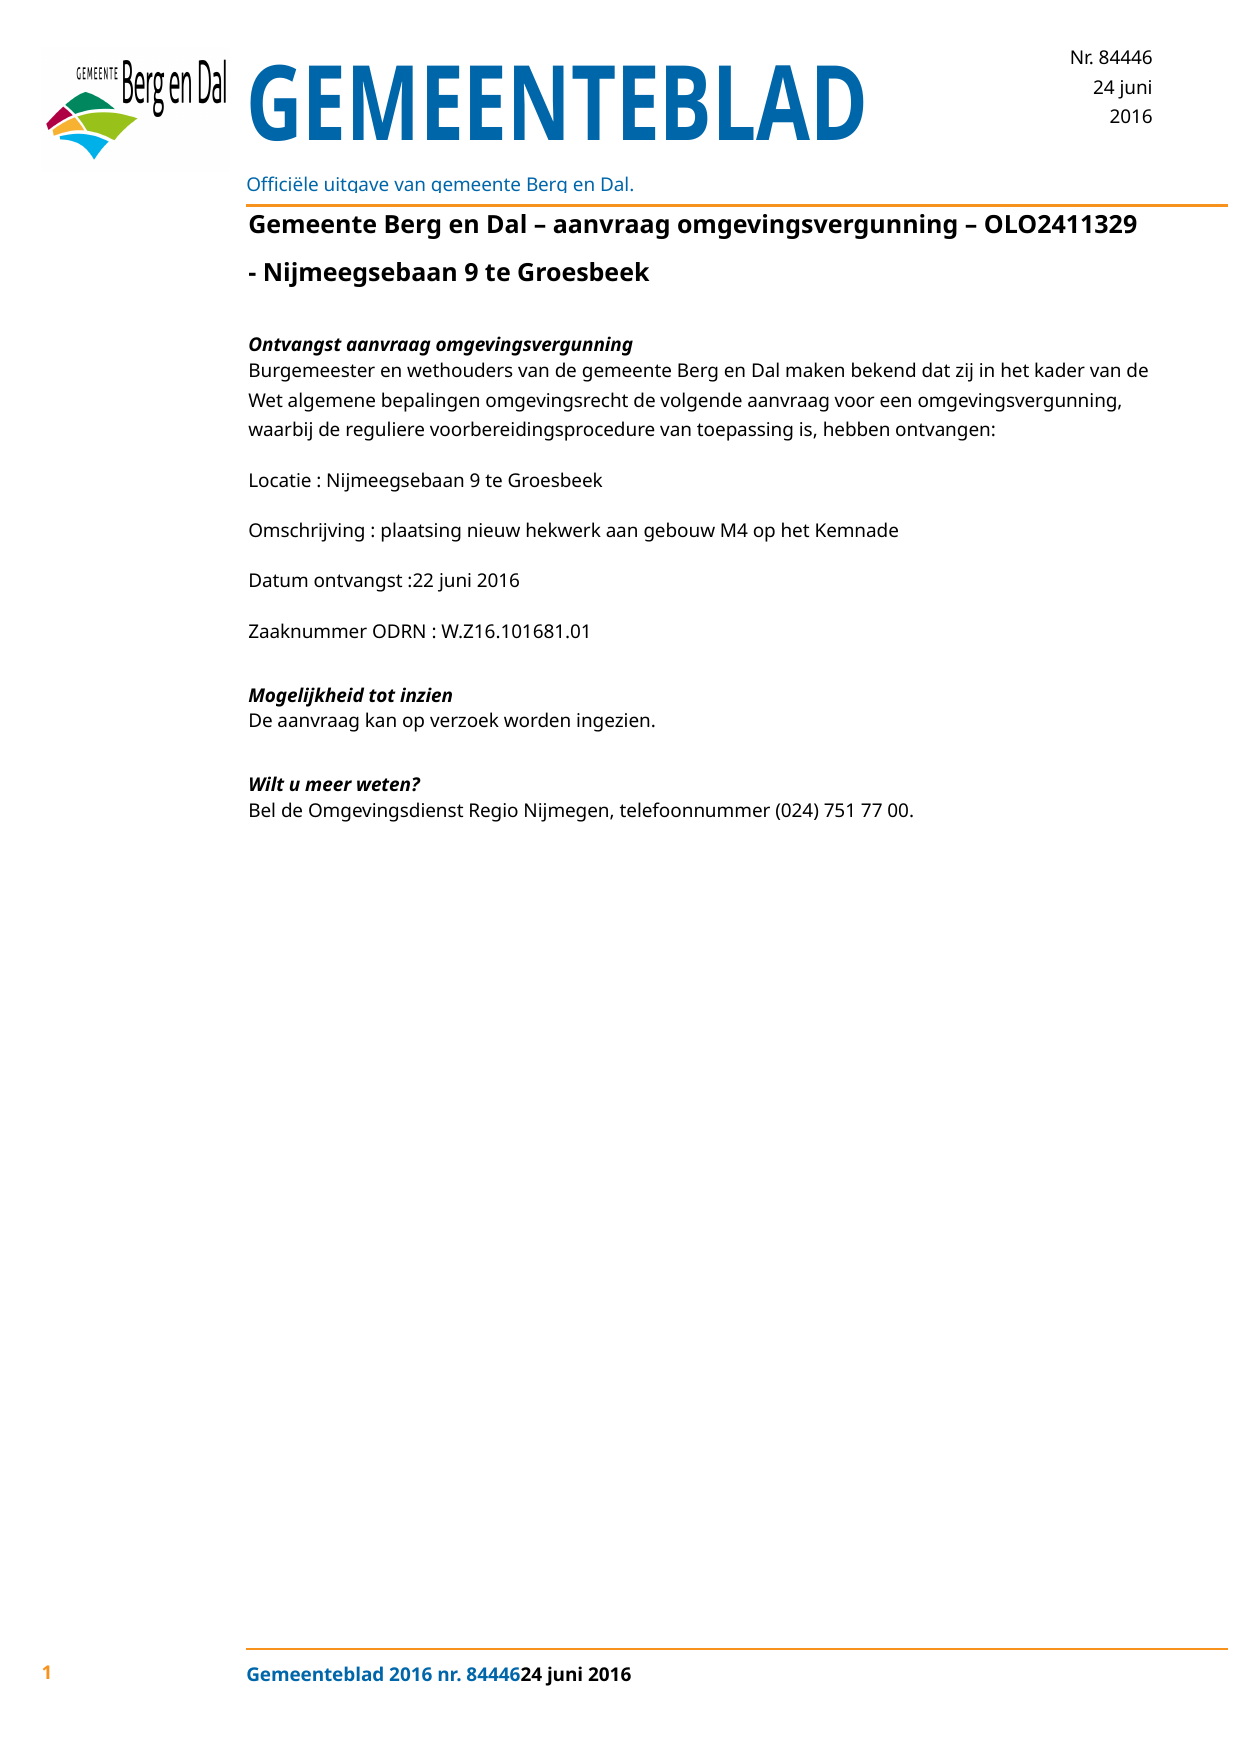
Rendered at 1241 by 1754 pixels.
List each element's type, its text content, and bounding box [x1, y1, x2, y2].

text Locatie : Nijmeegsebaan 9 te Groesbeek [248, 467, 1152, 492]
text Zaaknummer ODRN : W.Z16.101681.01 [248, 618, 1152, 644]
text Gemeente Berg en Dal – aanvraag omgevingsvergunning – OLO2411329 - Nijmeegsebaan 9 te Groesbeek [248, 207, 1152, 288]
picture [41, 47, 231, 172]
text Datum ontvangst :22 juni 2016 [248, 568, 1152, 593]
text Bel de Omgevingsdienst Regio Nijmegen, telefoonnummer (024) 751 77 00. [248, 797, 1152, 823]
text Mogelijkheid tot inzien [248, 682, 1152, 708]
text Ontvangst aanvraag omgevingsvergunning [248, 331, 1152, 357]
text De aanvraag kan op verzoek worden ingezien. [248, 708, 1152, 733]
text Omschrijving : plaatsing nieuw hekwerk aan gebouw M4 op het Kemnade [248, 517, 1152, 543]
text Wilt u meer weten? [248, 772, 1152, 797]
text Burgemeester en wethouders van de gemeente Berg en Dal maken bekend dat zij in het kader van de Wet algemene bepalingen omgevingsrecht de volgende aanvraag voor een omgevingsvergunning, waarbij de reguliere voorbereidingsprocedure van toepassing is, hebben ontvangen: [248, 357, 1152, 442]
